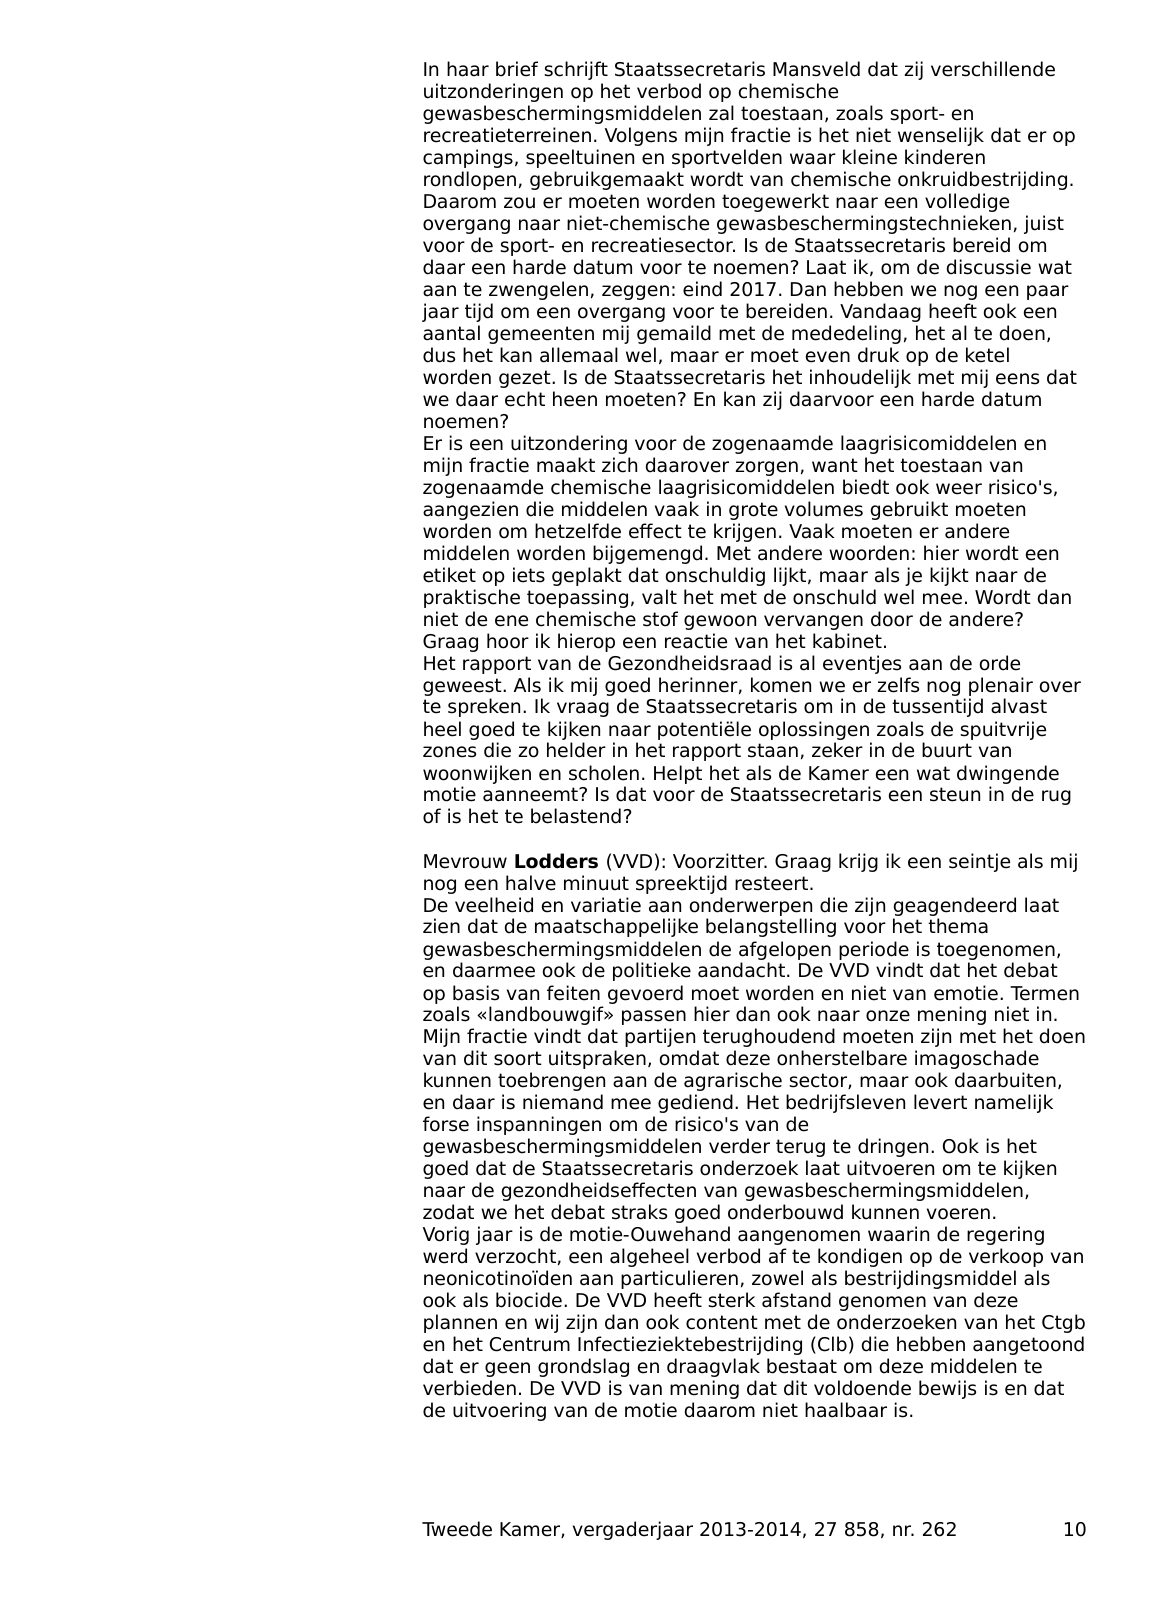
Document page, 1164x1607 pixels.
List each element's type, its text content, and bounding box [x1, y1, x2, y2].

text Er is een uitzondering voor de zogenaamde laagrisicomiddelen en mijn fractie maakt zich daarover zorgen, want het toestaan van zogenaamde chemische laagrisicomiddelen biedt ook weer risico's, aangezien die middelen vaak in grote volumes gebruikt moeten worden om hetzelfde effect te krijgen. Vaak moeten er andere middelen worden bijgemengd. Met andere woorden: hier wordt een etiket op iets geplakt dat onschuldig lijkt, maar als je kijkt naar de praktische toepassing, valt het met de onschuld wel mee. Wordt dan niet de ene chemische stof gewoon vervangen door de andere? Graag hoor ik hierop een reactie van het kabinet. [422, 433, 1087, 652]
text Mevrouw Lodders (VVD): Voorzitter. Graag krijg ik een seintje als mij nog een halve minuut spreektijd resteert. [422, 851, 1087, 894]
text In haar brief schrijft Staatssecretaris Mansveld dat zij verschillende uitzonderingen op het verbod op chemische gewasbeschermingsmiddelen zal toestaan, zoals sport- en recreatieterreinen. Volgens mijn fractie is het niet wenselijk dat er op campings, speeltuinen en sportvelden waar kleine kinderen rondlopen, gebruikgemaakt wordt van chemische onkruidbestrijding. Daarom zou er moeten worden toegewerkt naar een volledige overgang naar niet-chemische gewasbeschermingstechnieken, juist voor de sport- en recreatiesector. Is de Staatssecretaris bereid om daar een harde datum voor te noemen? Laat ik, om de discussie wat aan te zwengelen, zeggen: eind 2017. Dan hebben we nog een paar jaar tijd om een overgang voor te bereiden. Vandaag heeft ook een aantal gemeenten mij gemaild met de mededeling, het al te doen, dus het kan allemaal wel, maar er moet even druk op de ketel worden gezet. Is de Staatssecretaris het inhoudelijk met mij eens dat we daar echt heen moeten? En kan zij daarvoor een harde datum noemen? [422, 59, 1087, 433]
text Vorig jaar is de motie-Ouwehand aangenomen waarin de regering werd verzocht, een algeheel verbod af te kondigen op de verkoop van neonicotinoïden aan particulieren, zowel als bestrijdingsmiddel als ook als biocide. De VVD heeft sterk afstand genomen van deze plannen en wij zijn dan ook content met de onderzoeken van het Ctgb en het Centrum Infectieziektebestrijding (Clb) die hebben aangetoond dat er geen grondslag en draagvlak bestaat om deze middelen te verbieden. De VVD is van mening dat dit voldoende bewijs is en dat de uitvoering van de motie daarom niet haalbaar is. [422, 1224, 1087, 1422]
text De veelheid en variatie aan onderwerpen die zijn geagendeerd laat zien dat de maatschappelijke belangstelling voor het thema gewasbeschermingsmiddelen de afgelopen periode is toegenomen, en daarmee ook de politieke aandacht. De VVD vindt dat het debat op basis van feiten gevoerd moet worden en niet van emotie. Termen zoals «landbouwgif» passen hier dan ook naar onze mening niet in. Mijn fractie vindt dat partijen terughoudend moeten zijn met het doen van dit soort uitspraken, omdat deze onherstelbare imagoschade kunnen toebrengen aan de agrarische sector, maar ook daarbuiten, en daar is niemand mee gediend. Het bedrijfsleven levert namelijk forse inspanningen om de risico's van de gewasbeschermingsmiddelen verder terug te dringen. Ook is het goed dat de Staatssecretaris onderzoek laat uitvoeren om te kijken naar de gezondheidseffecten van gewasbeschermingsmiddelen, zodat we het debat straks goed onderbouwd kunnen voeren. [422, 894, 1087, 1224]
text Het rapport van de Gezondheidsraad is al eventjes aan de orde geweest. Als ik mij goed herinner, komen we er zelfs nog plenair over te spreken. Ik vraag de Staatssecretaris om in de tussentijd alvast heel goed te kijken naar potentiële oplossingen zoals de spuitvrije zones die zo helder in het rapport staan, zeker in de buurt van woonwijken en scholen. Helpt het als de Kamer een wat dwingende motie aanneemt? Is dat voor de Staatssecretaris een steun in de rug of is het te belastend? [422, 652, 1087, 828]
